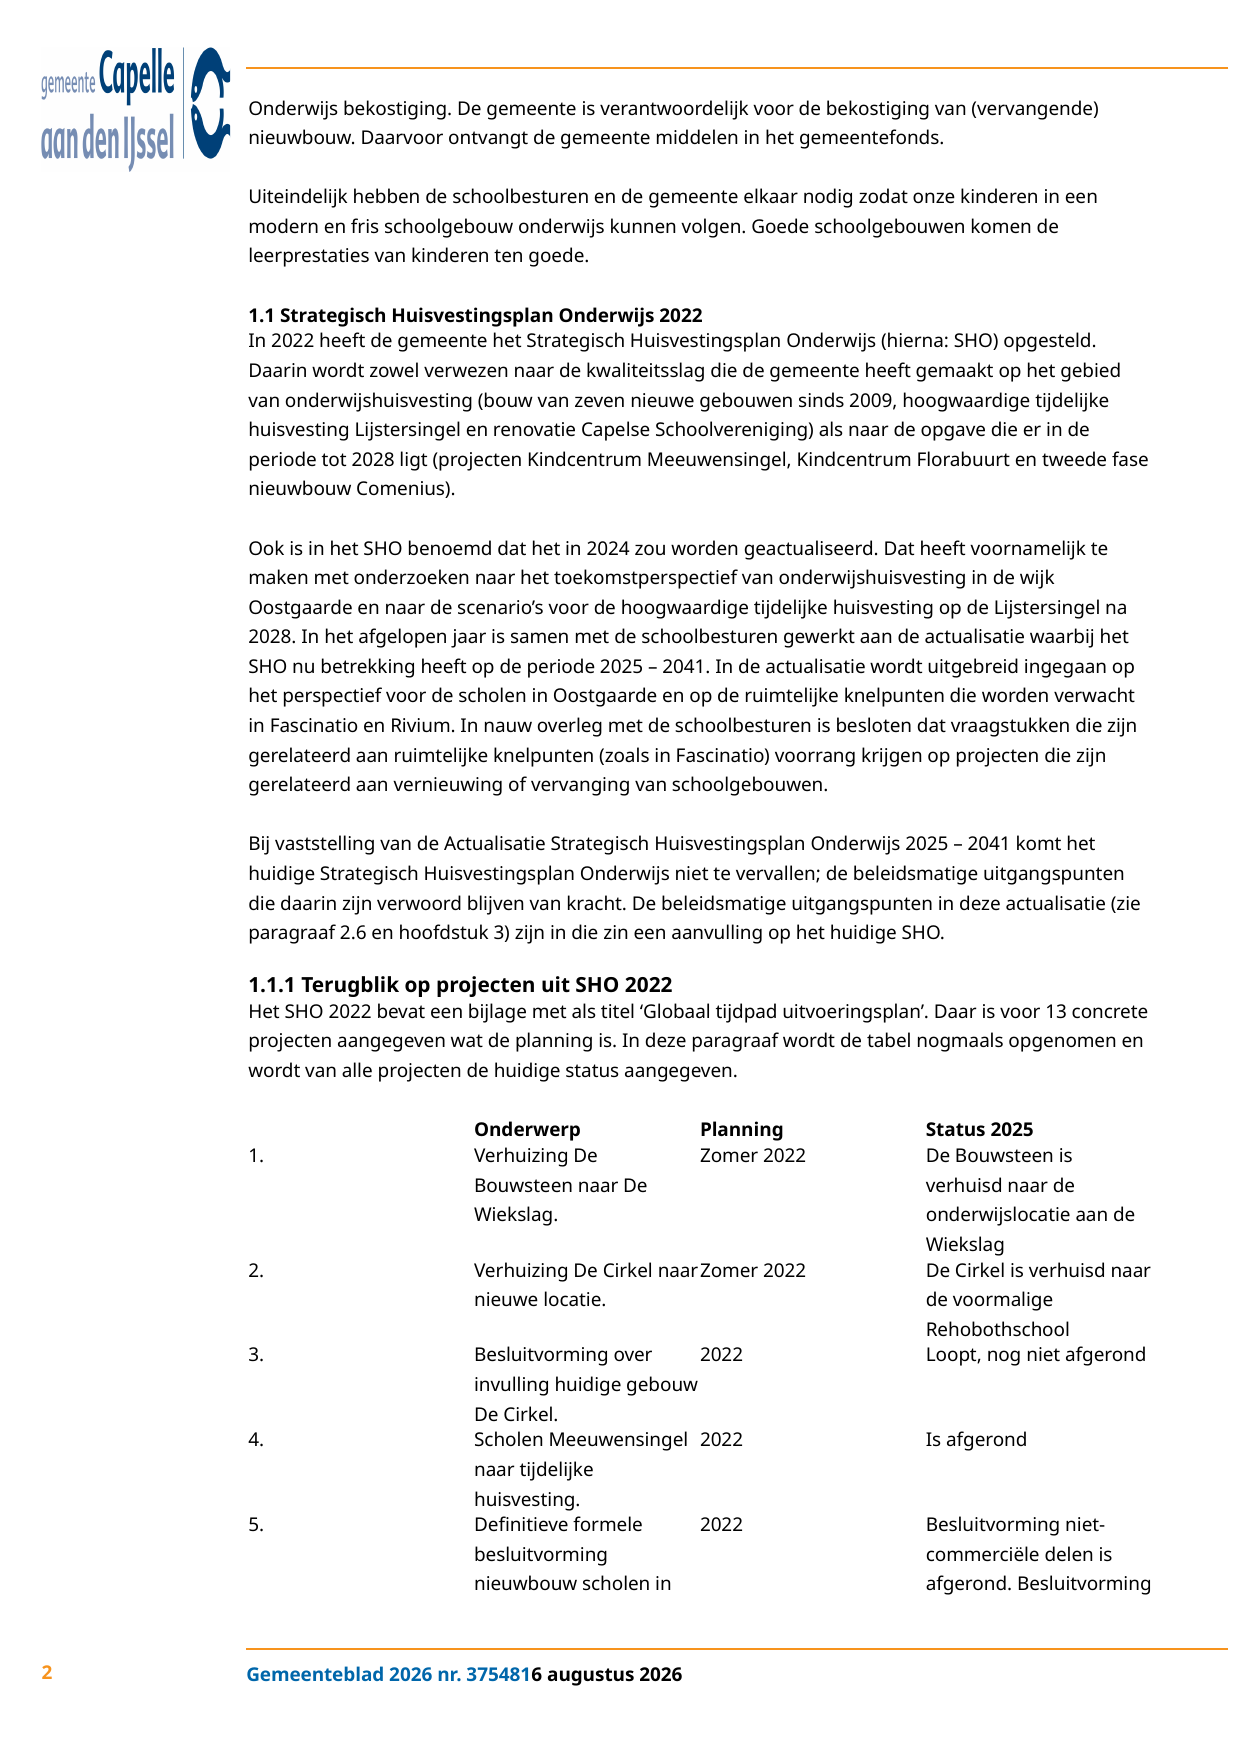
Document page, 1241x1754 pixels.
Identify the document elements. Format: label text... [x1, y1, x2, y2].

picture [41, 47, 231, 172]
table_cell Zomer 2022 [700, 1257, 926, 1342]
text Uiteindelijk hebben de schoolbesturen en de gemeente elkaar nodig zodat onze kinderen in een modern en fris schoolgebouw onderwijs kunnen volgen. Goede schoolgebouwen komen de leerprestaties van kinderen ten goede. [248, 183, 1152, 268]
table_header Onderwerp [474, 1117, 700, 1142]
table_header Status 2025 [926, 1117, 1152, 1142]
table_cell 2. [248, 1257, 474, 1342]
table_header [248, 1117, 474, 1142]
table_cell Zomer 2022 [700, 1142, 926, 1257]
text 1.1.1 Terugblik op projecten uit SHO 2022 [248, 970, 1152, 998]
text In 2022 heeft de gemeente het Strategisch Huisvestingsplan Onderwijs (hierna: SHO) opgesteld. Daarin wordt zowel verwezen naar de kwaliteitsslag die de gemeente heeft gemaakt op het gebied van onderwijshuisvesting (bouw van zeven nieuwe gebouwen sinds 2009, hoogwaardige tijdelijke huisvesting Lijstersingel en renovatie Capelse Schoolvereniging) als naar de opgave die er in de periode tot 2028 ligt (projecten Kindcentrum Meeuwensingel, Kindcentrum Florabuurt en tweede fase nieuwbouw Comenius). [248, 328, 1152, 501]
table_cell De Cirkel is verhuisd naar de voormalige Rehobothschool [926, 1257, 1152, 1342]
text Onderwijs bekostiging. De gemeente is verantwoordelijk voor de bekostiging van (vervangende) nieuwbouw. Daarvoor ontvangt de gemeente middelen in het gemeentefonds. [248, 95, 1152, 150]
table_cell Scholen Meeuwensingel naar tijdelijke huisvesting. [474, 1427, 700, 1511]
table_cell De Bouwsteen is verhuisd naar de onderwijslocatie aan de Wiekslag [926, 1142, 1152, 1257]
text Bij vaststelling van de Actualisatie Strategisch Huisvestingsplan Onderwijs 2025 – 2041 komt het huidige Strategisch Huisvestingsplan Onderwijs niet te vervallen; de beleidsmatige uitgangspunten die daarin zijn verwoord blijven van kracht. De beleidsmatige uitgangspunten in deze actualisatie (zie paragraaf 2.6 en hoofdstuk 3) zijn in die zin een aanvulling op het huidige SHO. [248, 831, 1152, 945]
table_cell 5. [248, 1511, 474, 1596]
table_cell 2022 [700, 1342, 926, 1427]
text 1.1 Strategisch Huisvestingsplan Onderwijs 2022 [248, 302, 1152, 328]
table_cell Verhuizing De Cirkel naar nieuwe locatie. [474, 1257, 700, 1342]
table_cell Verhuizing De Bouwsteen naar De Wiekslag. [474, 1142, 700, 1257]
table_cell Besluitvorming niet-commerciële delen is afgerond. Besluitvorming [926, 1511, 1152, 1596]
table_cell 4. [248, 1427, 474, 1511]
table_cell Loopt, nog niet afgerond [926, 1342, 1152, 1427]
table_cell 3. [248, 1342, 474, 1427]
text Ook is in het SHO benoemd dat het in 2024 zou worden geactualiseerd. Dat heeft voornamelijk te maken met onderzoeken naar het toekomstperspectief van onderwijshuisvesting in de wijk Oostgaarde en naar de scenario’s voor de hoogwaardige tijdelijke huisvesting op de Lijstersingel na 2028. In het afgelopen jaar is samen met de schoolbesturen gewerkt aan de actualisatie waarbij het SHO nu betrekking heeft op de periode 2025 – 2041. In de actualisatie wordt uitgebreid ingegaan op het perspectief voor de scholen in Oostgaarde en op de ruimtelijke knelpunten die worden verwacht in Fascinatio en Rivium. In nauw overleg met de schoolbesturen is besloten dat vraagstukken die zijn gerelateerd aan ruimtelijke knelpunten (zoals in Fascinatio) voorrang krijgen op projecten die zijn gerelateerd aan vernieuwing of vervanging van schoolgebouwen. [248, 535, 1152, 797]
table_cell 2022 [700, 1427, 926, 1511]
table_cell 1. [248, 1142, 474, 1257]
table_cell Besluitvorming over invulling huidige gebouw De Cirkel. [474, 1342, 700, 1427]
table_cell 2022 [700, 1511, 926, 1596]
table_header Planning [700, 1117, 926, 1142]
table_cell Definitieve formele besluitvorming nieuwbouw scholen in [474, 1511, 700, 1596]
text Het SHO 2022 bevat een bijlage met als titel ‘Globaal tijdpad uitvoeringsplan’. Daar is voor 13 concrete projecten aangegeven wat de planning is. In deze paragraaf wordt de tabel nogmaals opgenomen en wordt van alle projecten de huidige status aangegeven. [248, 998, 1152, 1083]
table_cell Is afgerond [926, 1427, 1152, 1511]
